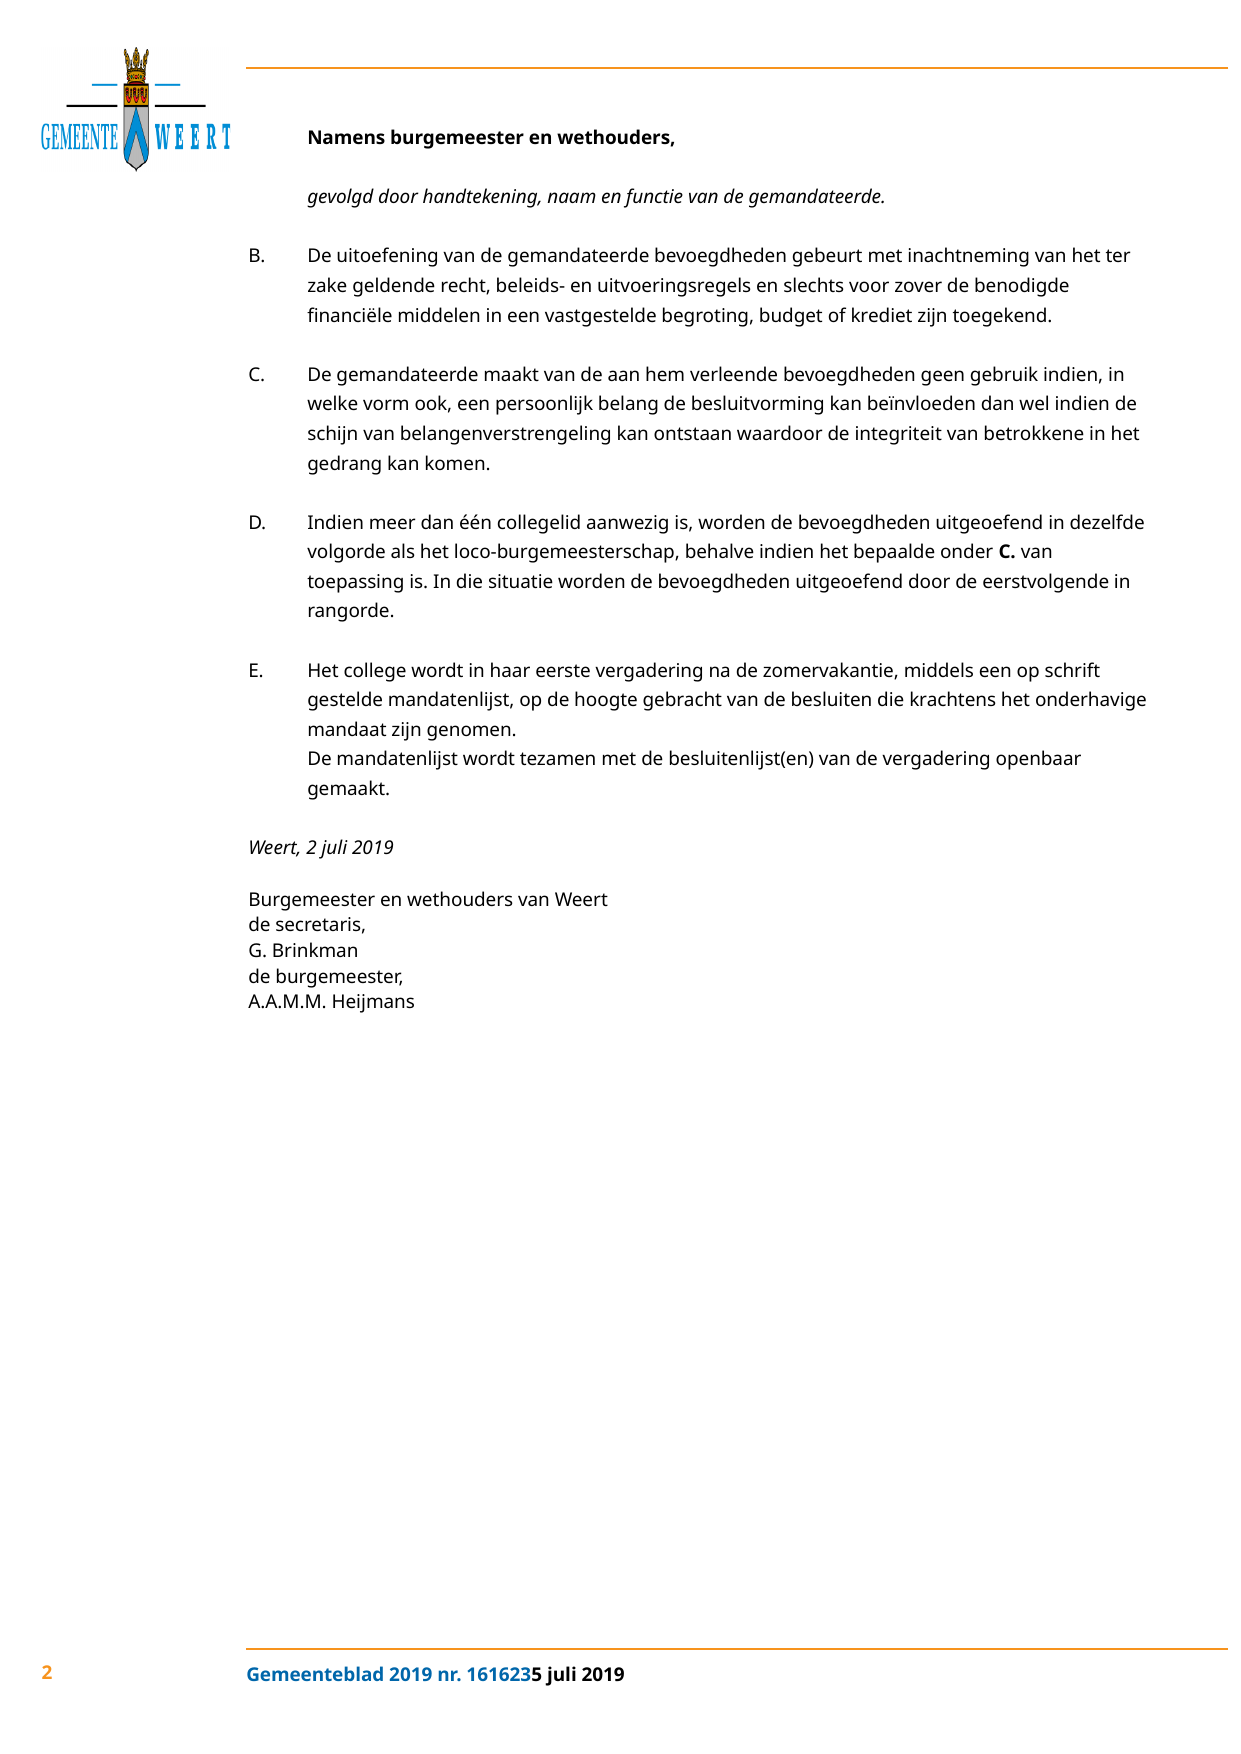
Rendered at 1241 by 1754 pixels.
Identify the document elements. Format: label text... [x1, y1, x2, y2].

list gevolgd door handtekening, naam en functie van de gemandateerde. [248, 183, 1152, 209]
text G. Brinkman [248, 937, 1152, 963]
text Burgemeester en wethouders van Weert [248, 886, 1152, 912]
text de secretaris, [248, 912, 1152, 937]
list Indien meer dan één collegelid aanwezig is, worden de bevoegdheden uitgeoefend in dezelfde volgorde als het loco-burgemeesterschap, behalve indien het bepaalde onder C. van toepassing is. In die situatie worden de bevoegdheden uitgeoefend door de eerstvolgende in rangorde. [248, 509, 1152, 623]
list Namens burgemeester en wethouders, [248, 124, 1152, 150]
text Weert, 2 juli 2019 [248, 834, 1152, 860]
text de burgemeester, [248, 963, 1152, 989]
list De uitoefening van de gemandateerde bevoegdheden gebeurt met inachtneming van het ter zake geldende recht, beleids- en uitvoeringsregels en slechts voor zover de benodigde financiële middelen in een vastgestelde begroting, budget of krediet zijn toegekend. [248, 243, 1152, 328]
list Het college wordt in haar eerste vergadering na de zomervakantie, middels een op schrift gestelde mandatenlijst, op de hoogte gebracht van de besluiten die krachtens het onderhavige mandaat zijn genomen. [248, 657, 1152, 742]
list De mandatenlijst wordt tezamen met de besluitenlijst(en) van de vergadering openbaar gemaakt. [248, 746, 1152, 801]
picture [41, 47, 231, 172]
text A.A.M.M. Heijmans [248, 989, 1152, 1014]
list De gemandateerde maakt van de aan hem verleende bevoegdheden geen gebruik indien, in welke vorm ook, een persoonlijk belang de besluitvorming kan beïnvloeden dan wel indien de schijn van belangenverstrengeling kan ontstaan waardoor de integriteit van betrokkene in het gedrang kan komen. [248, 361, 1152, 476]
